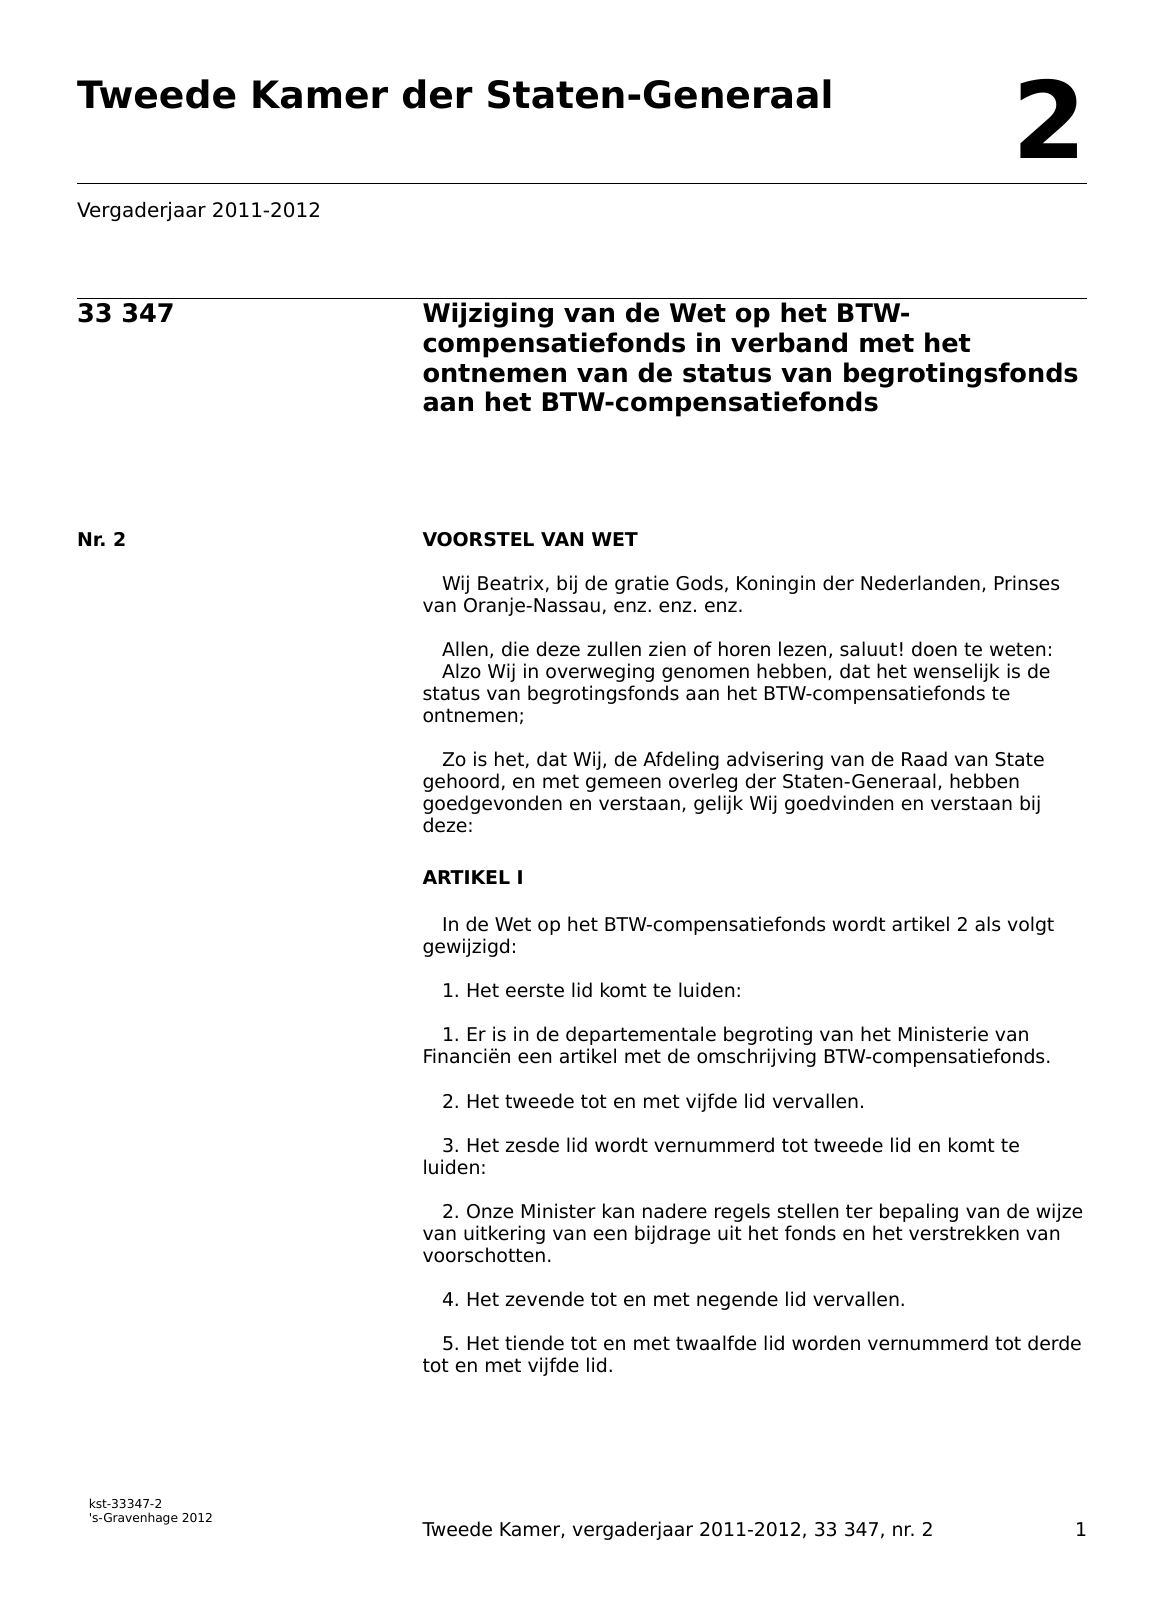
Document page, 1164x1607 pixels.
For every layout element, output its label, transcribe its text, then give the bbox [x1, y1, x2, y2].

text 1. Er is in de departementale begroting van het Ministerie van Financiën een artikel met de omschrijving BTW-compensatiefonds. [422, 1024, 1087, 1068]
text Zo is het, dat Wij, de Afdeling advisering van de Raad van State gehoord, en met gemeen overleg der Staten-Generaal, hebben goedgevonden en verstaan, gelijk Wij goedvinden en verstaan bij deze: [422, 749, 1087, 837]
text 2. Onze Minister kan nadere regels stellen ter bepaling van de wijze van uitkering van een bijdrage uit het fonds en het verstrekken van voorschotten. [422, 1201, 1087, 1267]
subtitle ARTIKEL I [422, 867, 1087, 889]
text Alzo Wij in overweging genomen hebben, dat het wenselijk is de status van begrotingsfonds aan het BTW-compensatiefonds te ontnemen; [422, 661, 1087, 727]
text 4. Het zevende tot en met negende lid vervallen. [422, 1289, 1087, 1311]
text 3. Het zesde lid wordt vernummerd tot tweede lid en komt te luiden: [422, 1135, 1087, 1179]
text 1. Het eerste lid komt te luiden: [422, 980, 1087, 1002]
subtitle Nr. 2 VOORSTEL VAN WET [77, 529, 1087, 551]
table_header 2 [886, 59, 1087, 183]
subtitle 33 347 Wijziging van de Wet op het BTW-compensatiefonds in verband met het ontnemen van de status van begrotingsfonds aan het BTW-compensatiefonds [77, 299, 1087, 418]
text kst-33347-2 [88, 1497, 323, 1511]
text 's-Gravenhage 2012 [88, 1511, 323, 1525]
text 2. Het tweede tot en met vijfde lid vervallen. [422, 1091, 1087, 1112]
text In de Wet op het BTW-compensatiefonds wordt artikel 2 als volgt gewijzigd: [422, 914, 1087, 958]
text Wij Beatrix, bij de gratie Gods, Koningin der Nederlanden, Prinses van Oranje-Nassau, enz. enz. enz. [422, 573, 1087, 617]
text Allen, die deze zullen zien of horen lezen, saluut! doen te weten: [422, 639, 1087, 661]
table_header Tweede Kamer der Staten-Generaal [77, 59, 886, 183]
text 5. Het tiende tot en met twaalfde lid worden vernummerd tot derde tot en met vijfde lid. [422, 1333, 1087, 1377]
table_cell Vergaderjaar 2011-2012 [77, 184, 1087, 298]
